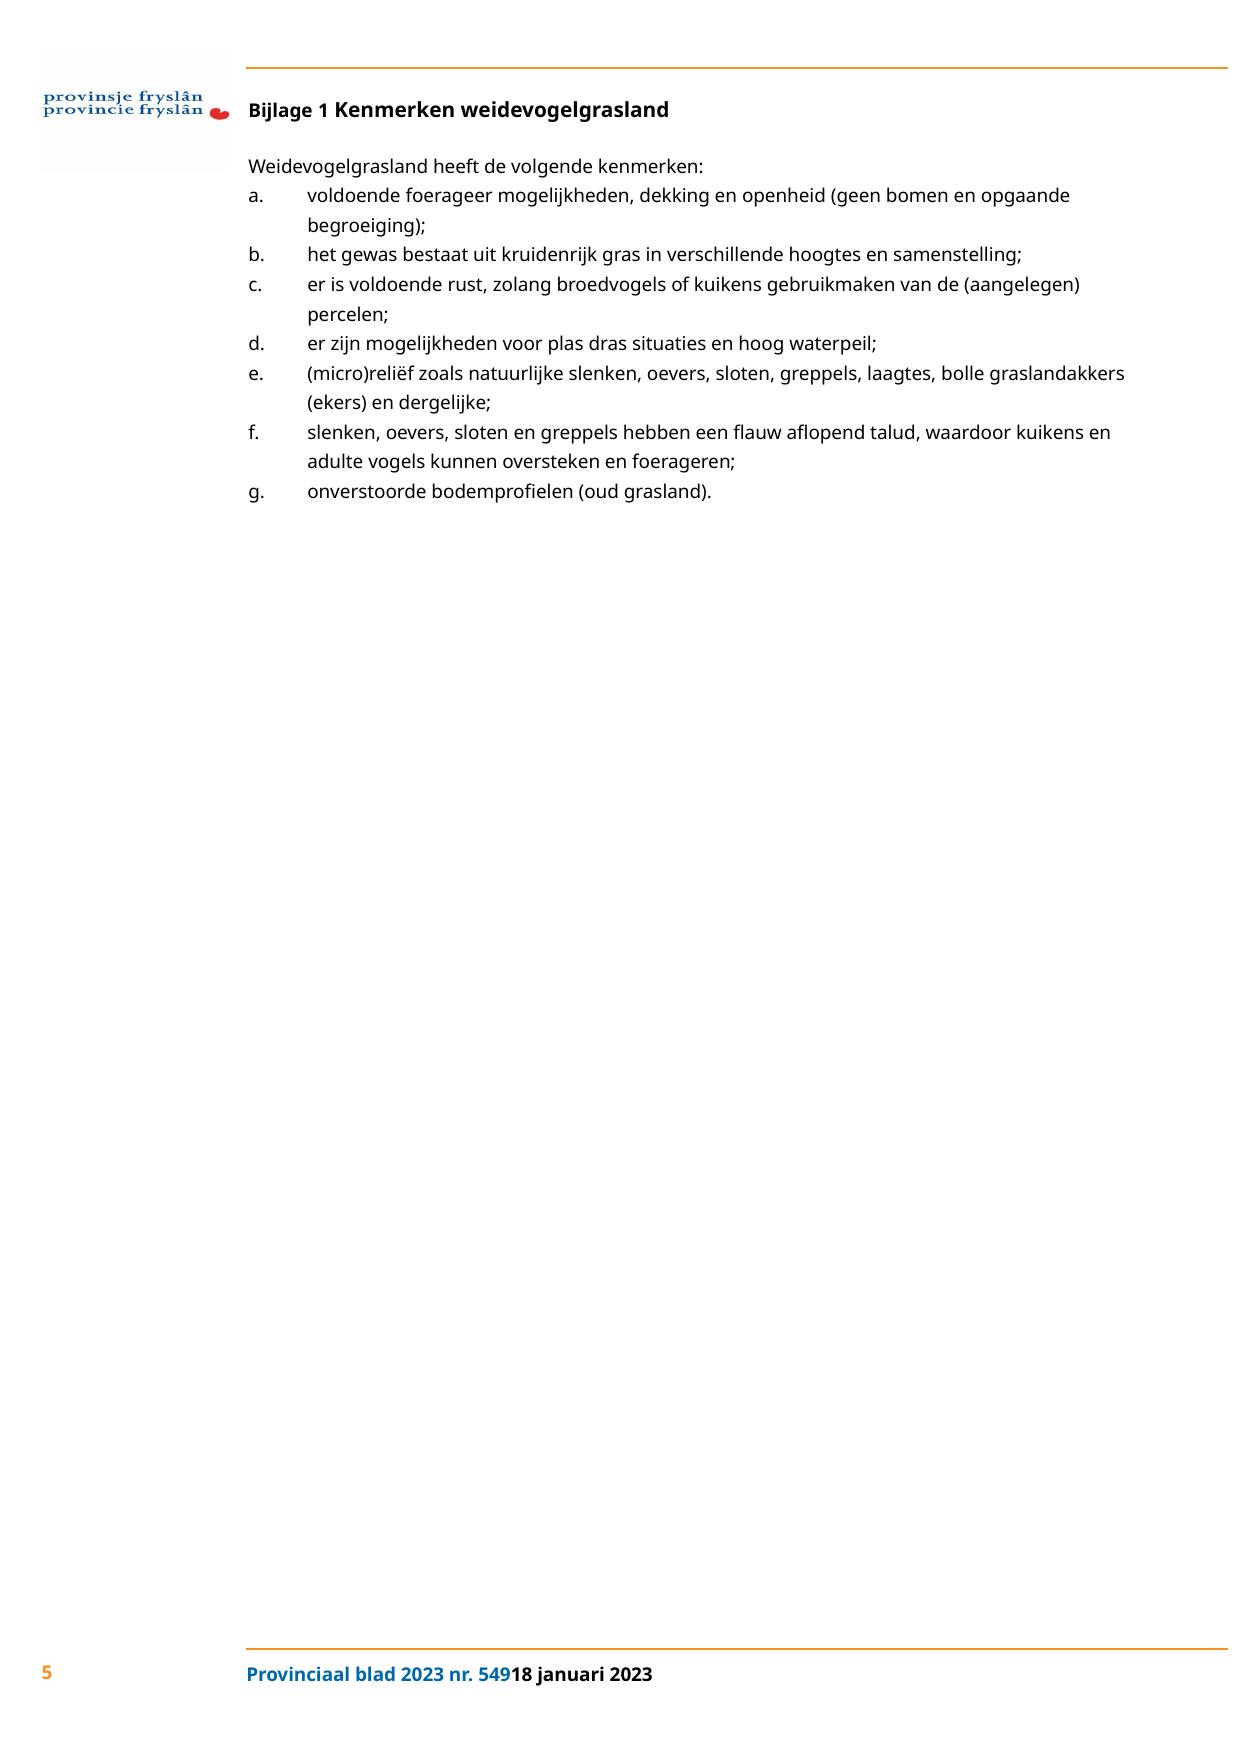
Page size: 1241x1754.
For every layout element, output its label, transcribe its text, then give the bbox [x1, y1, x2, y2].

list (micro)reliëf zoals natuurlijke slenken, oevers, sloten, greppels, laagtes, bolle graslandakkers (ekers) en dergelijke; [248, 360, 1152, 415]
picture [41, 47, 231, 172]
list slenken, oevers, sloten en greppels hebben een flauw aflopend talud, waardoor kuikens en adulte vogels kunnen oversteken en foerageren; [248, 419, 1152, 474]
list er is voldoende rust, zolang broedvogels of kuikens gebruikmaken van de (aangelegen) percelen; [248, 271, 1152, 327]
list het gewas bestaat uit kruidenrijk gras in verschillende hoogtes en samenstelling; [248, 242, 1152, 267]
list er zijn mogelijkheden voor plas dras situaties en hoog waterpeil; [248, 330, 1152, 356]
list onverstoorde bodemprofielen (oud grasland). [248, 478, 1152, 504]
list voldoende foerageer mogelijkheden, dekking en openheid (geen bomen en opgaande begroeiging); [248, 182, 1152, 238]
text Bijlage 1 Kenmerken weidevogelgrasland [248, 95, 1152, 123]
text Weidevogelgrasland heeft de volgende kenmerken: [248, 153, 1152, 179]
